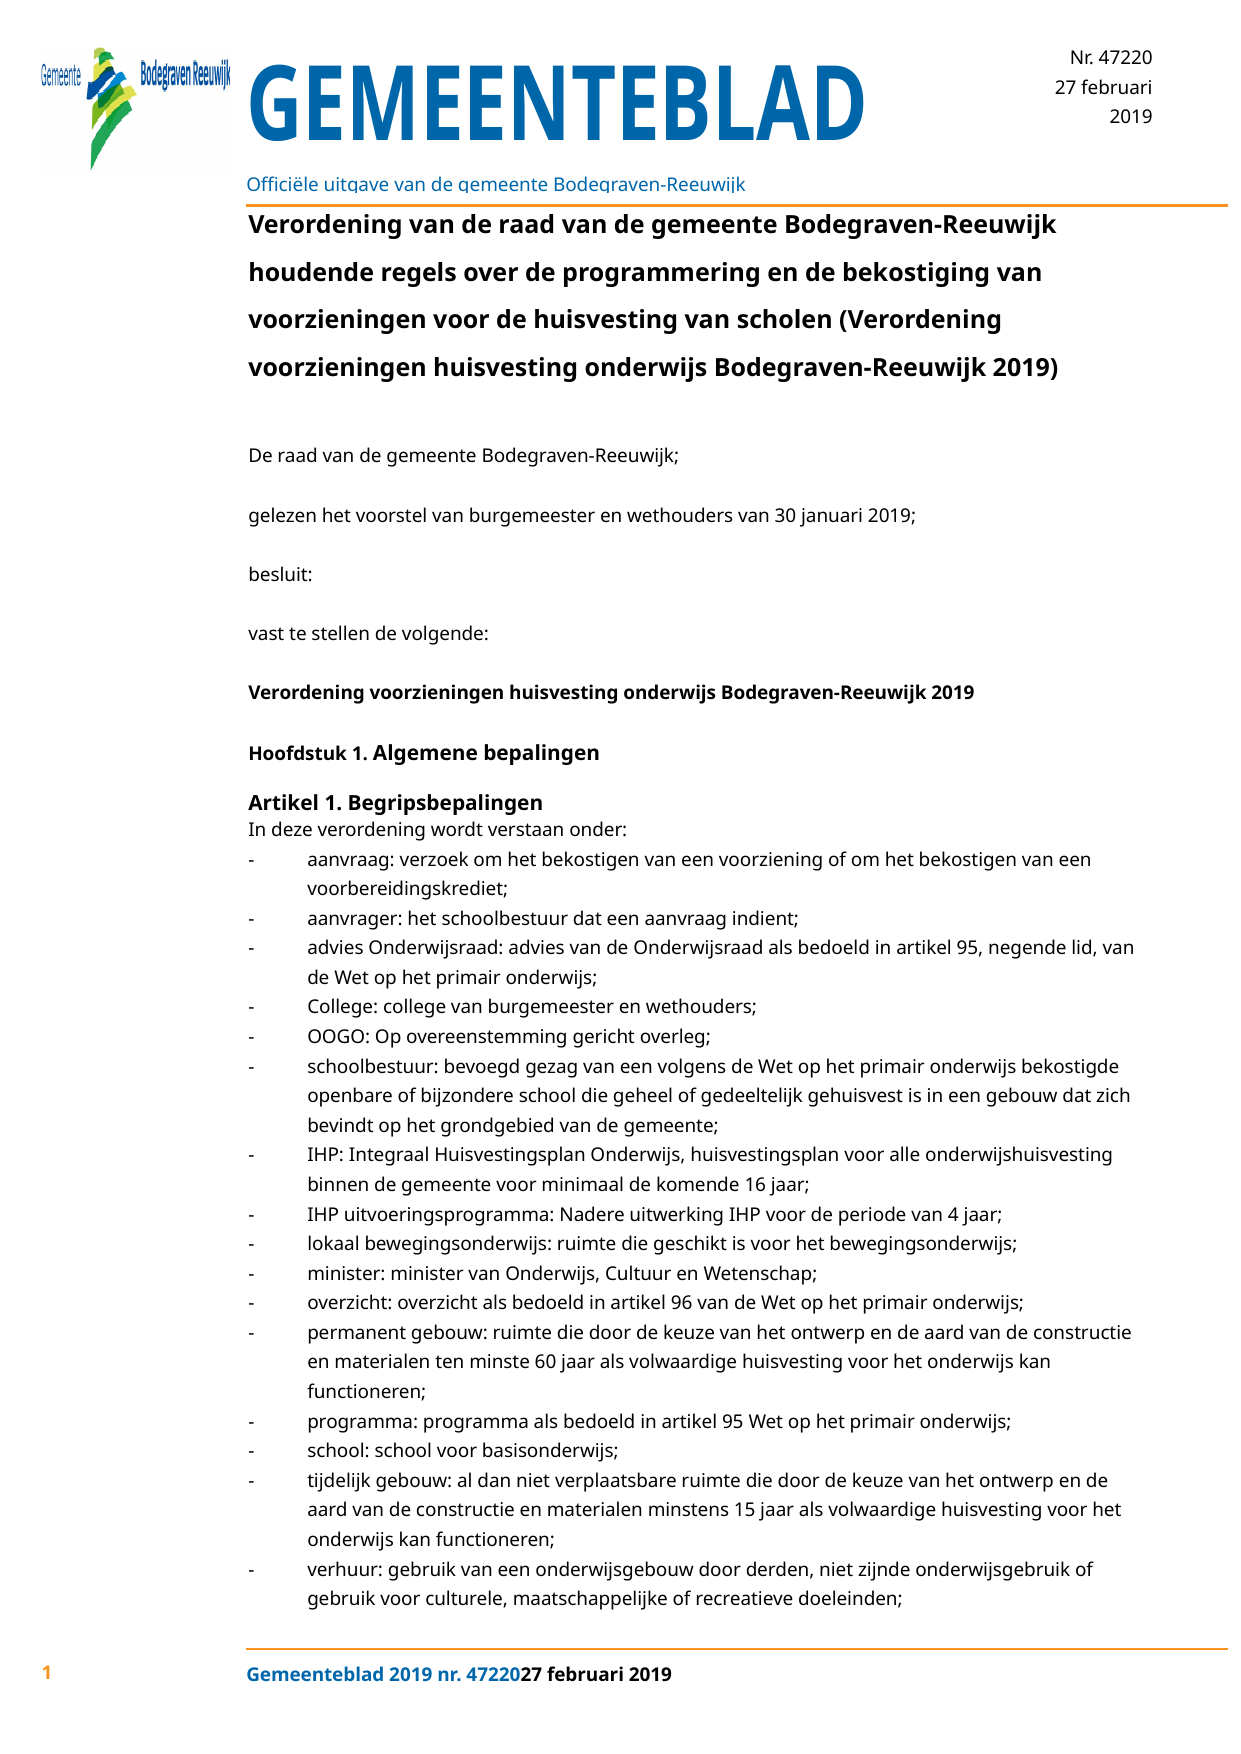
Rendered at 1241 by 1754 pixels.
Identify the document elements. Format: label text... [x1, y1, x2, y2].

list schoolbestuur: bevoegd gezag van een volgens de Wet op het primair onderwijs bekostigde openbare of bijzondere school die geheel of gedeeltelijk gehuisvest is in een gebouw dat zich bevindt op het grondgebied van de gemeente; [248, 1053, 1152, 1138]
list school: school voor basisonderwijs; [248, 1437, 1152, 1463]
list permanent gebouw: ruimte die door de keuze van het ontwerp en de aard van de constructie en materialen ten minste 60 jaar als volwaardige huisvesting voor het onderwijs kan functioneren; [248, 1319, 1152, 1404]
list verhuur: gebruik van een onderwijsgebouw door derden, niet zijnde onderwijsgebruik of gebruik voor culturele, maatschappelijke of recreatieve doeleinden; [248, 1556, 1152, 1611]
list advies Onderwijsraad: advies van de Onderwijsraad als bedoeld in artikel 95, negende lid, van de Wet op het primair onderwijs; [248, 934, 1152, 990]
list lokaal bewegingsonderwijs: ruimte die geschikt is voor het bewegingsonderwijs; [248, 1230, 1152, 1256]
text Artikel 1. Begripsbepalingen [248, 788, 1152, 816]
list aanvraag: verzoek om het bekostigen van een voorziening of om het bekostigen van een voorbereidingskrediet; [248, 846, 1152, 901]
text vast te stellen de volgende: [248, 620, 1152, 646]
list tijdelijk gebouw: al dan niet verplaatsbare ruimte die door de keuze van het ontwerp en de aard van de constructie en materialen minstens 15 jaar als volwaardige huisvesting voor het onderwijs kan functioneren; [248, 1467, 1152, 1552]
list IHP: Integraal Huisvestingsplan Onderwijs, huisvestingsplan voor alle onderwijshuisvesting binnen de gemeente voor minimaal de komende 16 jaar; [248, 1142, 1152, 1197]
text De raad van de gemeente Bodegraven-Reeuwijk; [248, 443, 1152, 468]
list aanvrager: het schoolbestuur dat een aanvraag indient; [248, 905, 1152, 931]
list IHP uitvoeringsprogramma: Nadere uitwerking IHP voor de periode van 4 jaar; [248, 1201, 1152, 1227]
list College: college van burgemeester en wethouders; [248, 994, 1152, 1019]
list minister: minister van Onderwijs, Cultuur en Wetenschap; [248, 1260, 1152, 1286]
list OOGO: Op overeenstemming gericht overleg; [248, 1023, 1152, 1049]
list overzicht: overzicht als bedoeld in artikel 96 van de Wet op het primair onderwijs; [248, 1289, 1152, 1315]
text Verordening van de raad van de gemeente Bodegraven-Reeuwijk houdende regels over de programmering en de bekostiging van voorzieningen voor de huisvesting van scholen (Verordening voorzieningen huisvesting onderwijs Bodegraven-Reeuwijk 2019) [248, 207, 1152, 384]
text In deze verordening wordt verstaan onder: [248, 816, 1152, 842]
text besluit: [248, 561, 1152, 587]
list programma: programma als bedoeld in artikel 95 Wet op het primair onderwijs; [248, 1408, 1152, 1434]
picture [41, 47, 231, 172]
text Verordening voorzieningen huisvesting onderwijs Bodegraven-Reeuwijk 2019 [248, 679, 1152, 705]
text gelezen het voorstel van burgemeester en wethouders van 30 januari 2019; [248, 502, 1152, 528]
text Hoofdstuk 1. Algemene bepalingen [248, 738, 1152, 767]
